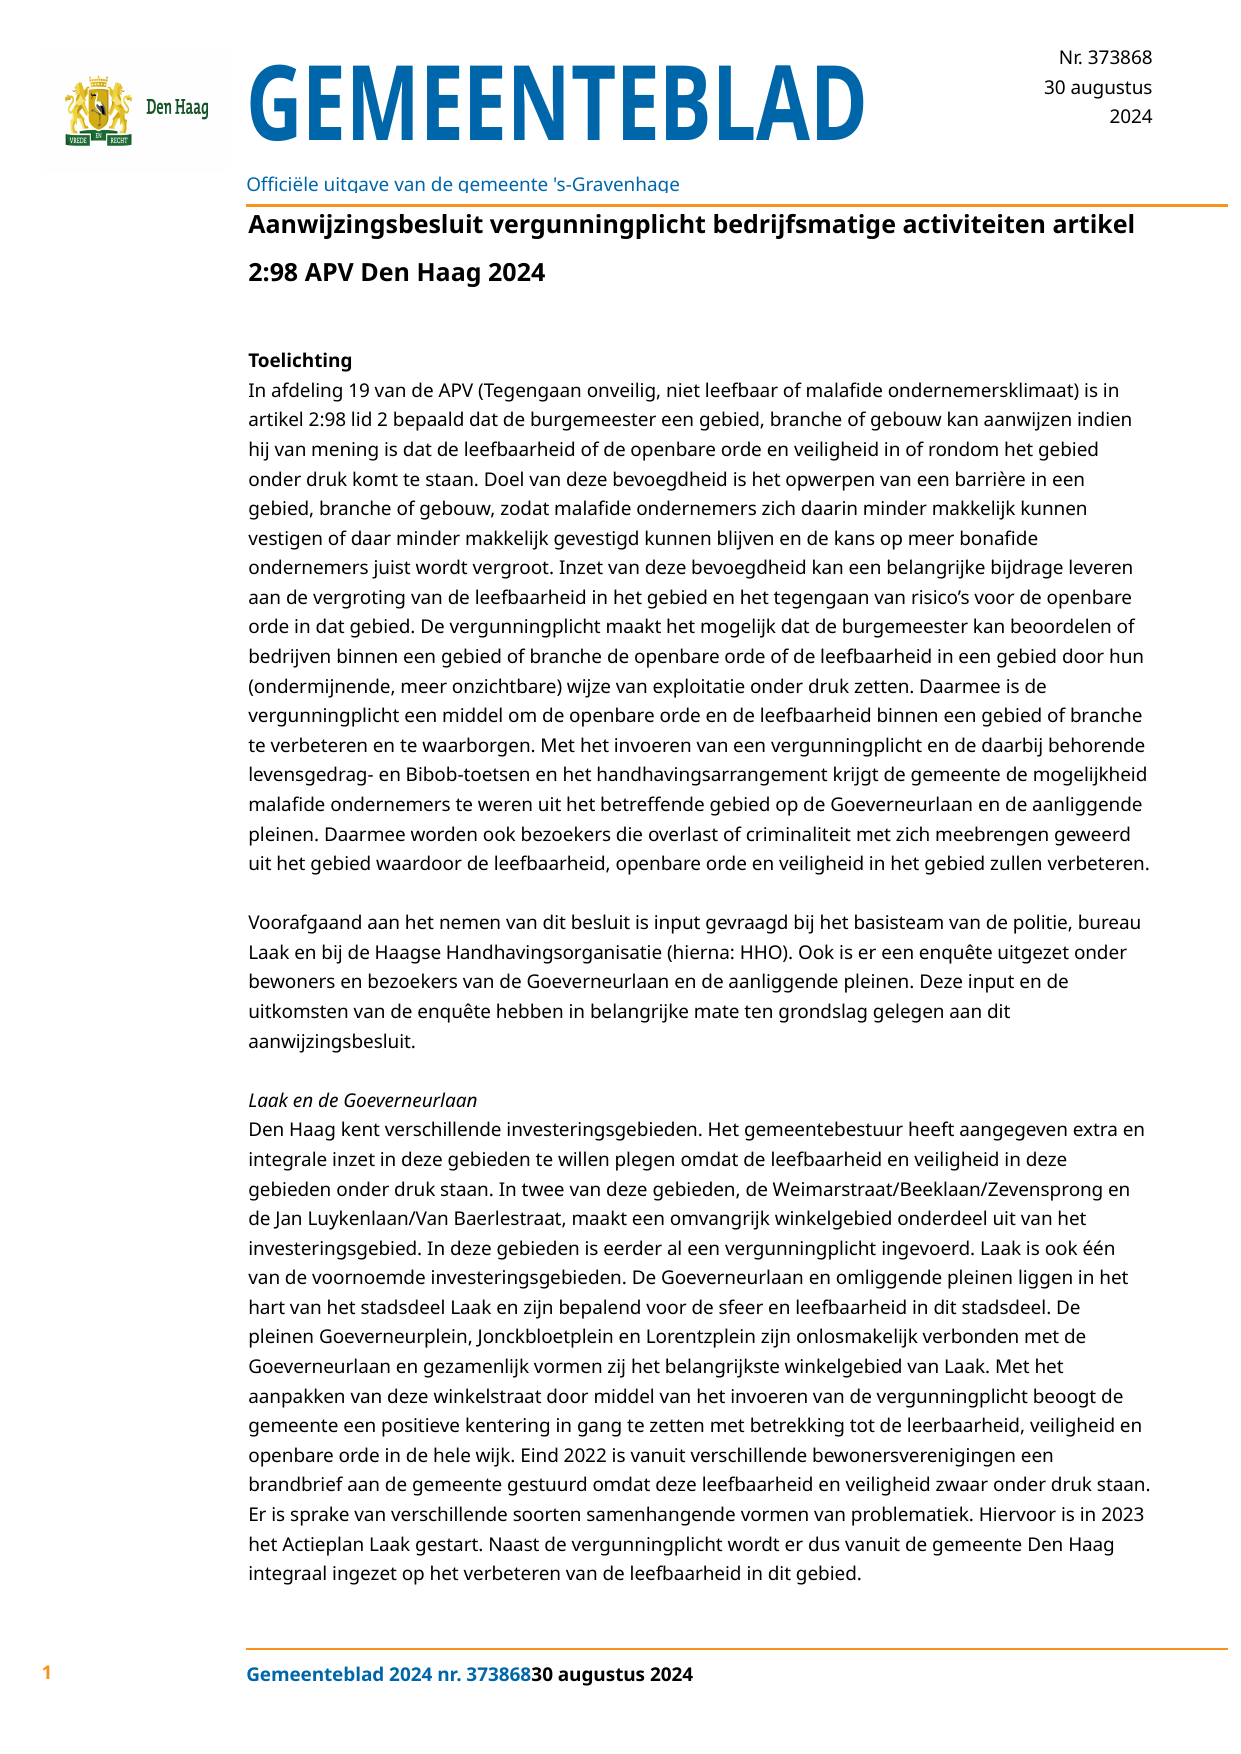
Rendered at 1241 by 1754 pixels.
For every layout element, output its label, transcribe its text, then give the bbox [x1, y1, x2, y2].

text Aanwijzingsbesluit vergunningplicht bedrijfsmatige activiteiten artikel 2:98 APV Den Haag 2024 [248, 207, 1152, 288]
text Voorafgaand aan het nemen van dit besluit is input gevraagd bij het basisteam van de politie, bureau Laak en bij de Haagse Handhavingsorganisatie (hierna: HHO). Ook is er een enquête uitgezet onder bewoners en bezoekers van de Goeverneurlaan en de aanliggende pleinen. Deze input en de uitkomsten van de enquête hebben in belangrijke mate ten grondslag gelegen aan dit aanwijzingsbesluit. [248, 909, 1152, 1054]
text In afdeling 19 van de APV (Tegengaan onveilig, niet leefbaar of malafide ondernemersklimaat) is in artikel 2:98 lid 2 bepaald dat de burgemeester een gebied, branche of gebouw kan aanwijzen indien hij van mening is dat de leefbaarheid of de openbare orde en veiligheid in of rondom het gebied onder druk komt te staan. Doel van deze bevoegdheid is het opwerpen van een barrière in een gebied, branche of gebouw, zodat malafide ondernemers zich daarin minder makkelijk kunnen vestigen of daar minder makkelijk gevestigd kunnen blijven en de kans op meer bonafide ondernemers juist wordt vergroot. Inzet van deze bevoegdheid kan een belangrijke bijdrage leveren aan de vergroting van de leefbaarheid in het gebied en het tegengaan van risico’s voor de openbare orde in dat gebied. De vergunningplicht maakt het mogelijk dat de burgemeester kan beoordelen of bedrijven binnen een gebied of branche de openbare orde of de leefbaarheid in een gebied door hun (ondermijnende, meer onzichtbare) wijze van exploitatie onder druk zetten. Daarmee is de vergunningplicht een middel om de openbare orde en de leefbaarheid binnen een gebied of branche te verbeteren en te waarborgen. Met het invoeren van een vergunningplicht en de daarbij behorende levensgedrag- en Bibob-toetsen en het handhavingsarrangement krijgt de gemeente de mogelijkheid malafide ondernemers te weren uit het betreffende gebied op de Goeverneurlaan en de aanliggende pleinen. Daarmee worden ook bezoekers die overlast of criminaliteit met zich meebrengen geweerd uit het gebied waardoor de leefbaarheid, openbare orde en veiligheid in het gebied zullen verbeteren. [248, 377, 1152, 876]
text Toelichting [248, 347, 1152, 373]
text Den Haag kent verschillende investeringsgebieden. Het gemeentebestuur heeft aangegeven extra en integrale inzet in deze gebieden te willen plegen omdat de leefbaarheid en veiligheid in deze gebieden onder druk staan. In twee van deze gebieden, de Weimarstraat/Beeklaan/Zevensprong en de Jan Luykenlaan/Van Baerlestraat, maakt een omvangrijk winkelgebied onderdeel uit van het investeringsgebied. In deze gebieden is eerder al een vergunningplicht ingevoerd. Laak is ook één van de voornoemde investeringsgebieden. De Goeverneurlaan en omliggende pleinen liggen in het hart van het stadsdeel Laak en zijn bepalend voor de sfeer en leefbaarheid in dit stadsdeel. De pleinen Goeverneurplein, Jonckbloetplein en Lorentzplein zijn onlosmakelijk verbonden met de Goeverneurlaan en gezamenlijk vormen zij het belangrijkste winkelgebied van Laak. Met het aanpakken van deze winkelstraat door middel van het invoeren van de vergunningplicht beoogt de gemeente een positieve kentering in gang te zetten met betrekking tot de leerbaarheid, veiligheid en openbare orde in de hele wijk. Eind 2022 is vanuit verschillende bewonersverenigingen een brandbrief aan de gemeente gestuurd omdat deze leefbaarheid en veiligheid zwaar onder druk staan. Er is sprake van verschillende soorten samenhangende vormen van problematiek. Hiervoor is in 2023 het Actieplan Laak gestart. Naast de vergunningplicht wordt er dus vanuit de gemeente Den Haag integraal ingezet op het verbeteren van de leefbaarheid in dit gebied. [248, 1117, 1152, 1586]
picture [41, 47, 231, 172]
text Laak en de Goeverneurlaan [248, 1087, 1152, 1113]
